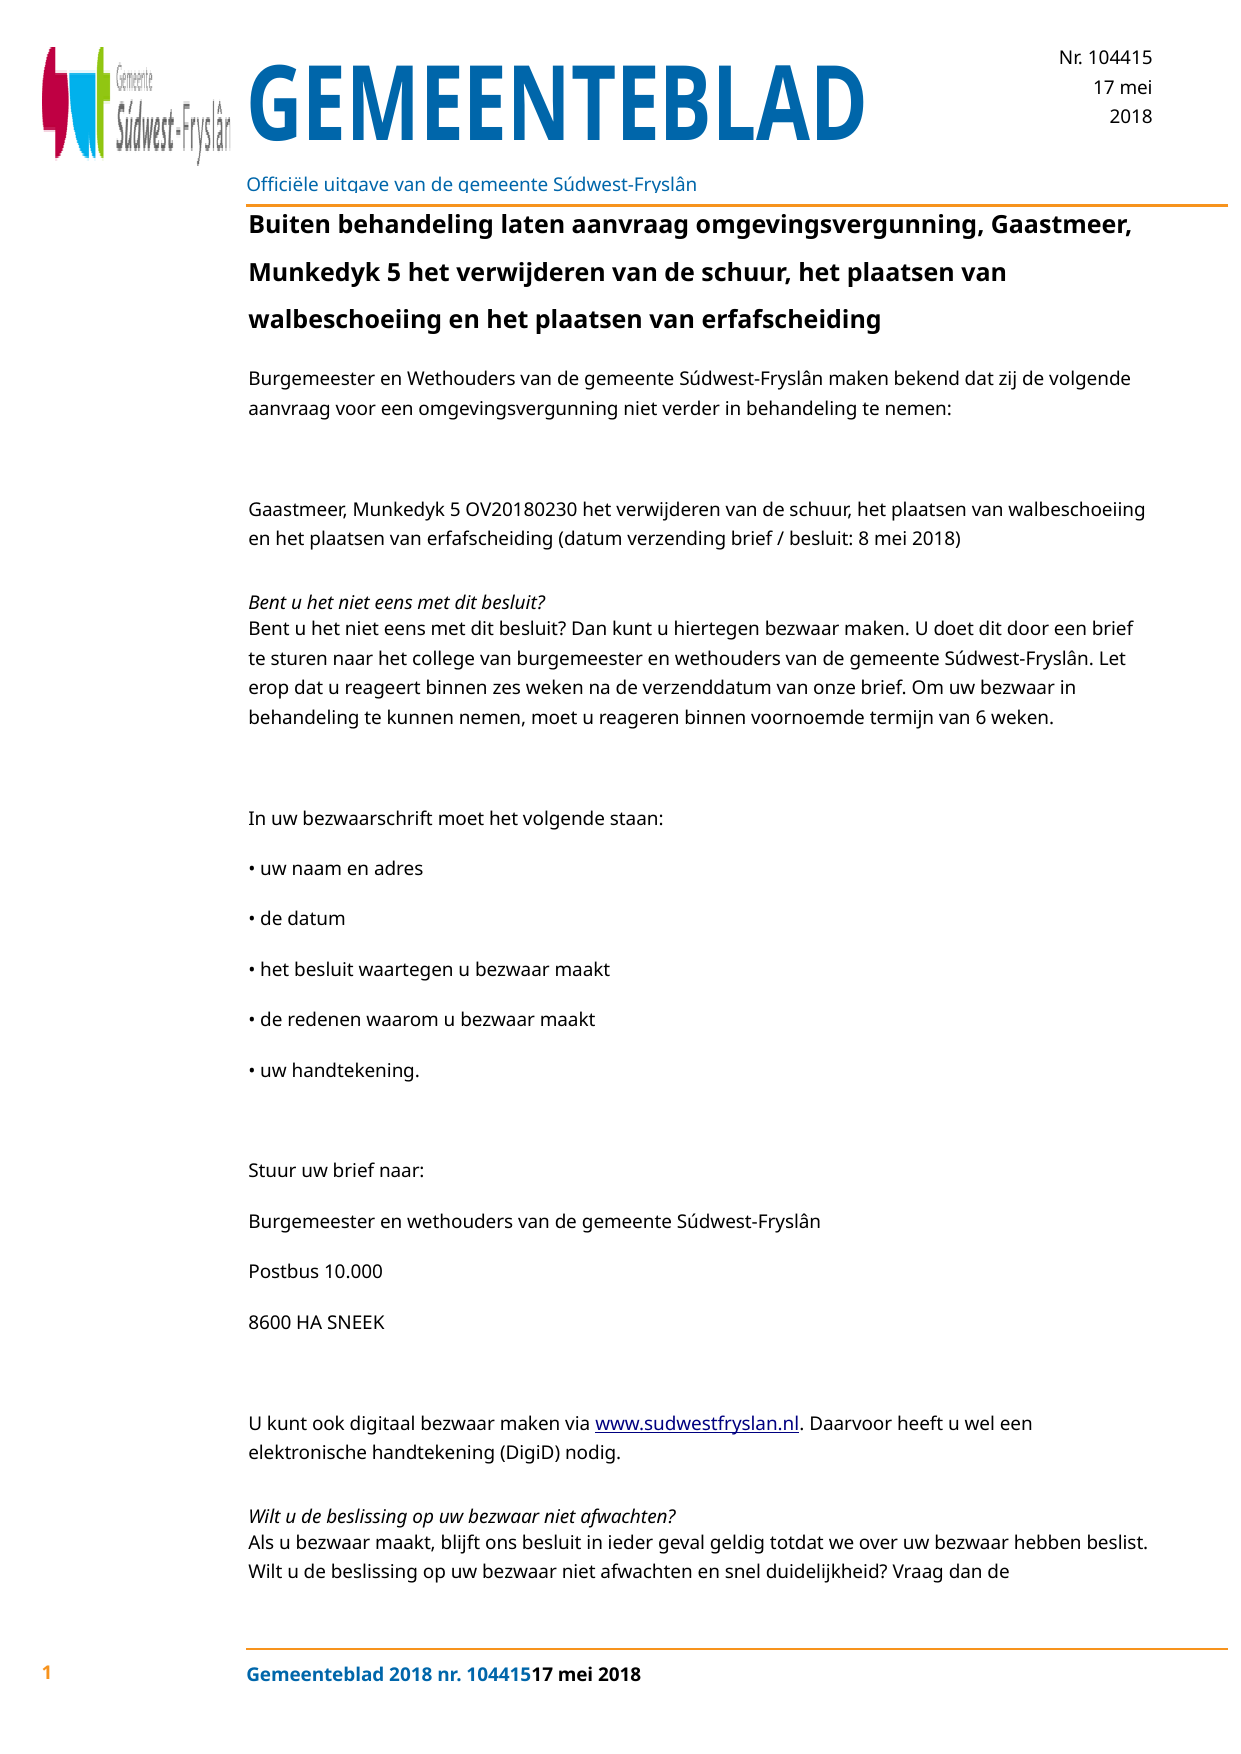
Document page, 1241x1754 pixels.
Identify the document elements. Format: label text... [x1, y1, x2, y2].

text • de redenen waarom u bezwaar maakt [248, 1006, 1152, 1032]
text Bent u het niet eens met dit besluit? Dan kunt u hiertegen bezwaar maken. U doet dit door een brief te sturen naar het college van burgemeester en wethouders van de gemeente Súdwest-Fryslân. Let erop dat u reageert binnen zes weken na de verzenddatum van onze brief. Om uw bezwaar in behandeling te kunnen nemen, moet u reageren binnen voornoemde termijn van 6 weken. [248, 615, 1152, 730]
text • uw handtekening. [248, 1057, 1152, 1083]
text In uw bezwaarschrift moet het volgende staan: [248, 805, 1152, 831]
picture [41, 47, 231, 172]
text Burgemeester en Wethouders van de gemeente Súdwest-Fryslân maken bekend dat zij de volgende aanvraag voor een omgevingsvergunning niet verder in behandeling te nemen: [248, 366, 1152, 421]
text Stuur uw brief naar: [248, 1158, 1152, 1183]
text 8600 HA SNEEK [248, 1309, 1152, 1335]
text Buiten behandeling laten aanvraag omgevingsvergunning, Gaastmeer, Munkedyk 5 het verwijderen van de schuur, het plaatsen van walbeschoeiing en het plaatsen van erfafscheiding [248, 207, 1152, 336]
text U kunt ook digitaal bezwaar maken via www.sudwestfryslan.nl. Daarvoor heeft u wel een elektronische handtekening (DigiD) nodig. [248, 1410, 1152, 1465]
text • het besluit waartegen u bezwaar maakt [248, 956, 1152, 982]
text Bent u het niet eens met dit besluit? [248, 589, 1152, 615]
text Wilt u de beslissing op uw bezwaar niet afwachten? [248, 1503, 1152, 1529]
text Burgemeester en wethouders van de gemeente Súdwest-Fryslân [248, 1208, 1152, 1234]
text Gaastmeer, Munkedyk 5 OV20180230 het verwijderen van de schuur, het plaatsen van walbeschoeiing en het plaatsen van erfafscheiding (datum verzending brief / besluit: 8 mei 2018) [248, 496, 1152, 551]
text • de datum [248, 906, 1152, 931]
text • uw naam en adres [248, 855, 1152, 881]
text Postbus 10.000 [248, 1258, 1152, 1284]
text Als u bezwaar maakt, blijft ons besluit in ieder geval geldig totdat we over uw bezwaar hebben beslist. Wilt u de beslissing op uw bezwaar niet afwachten en snel duidelijkheid? Vraag dan de [248, 1529, 1152, 1584]
